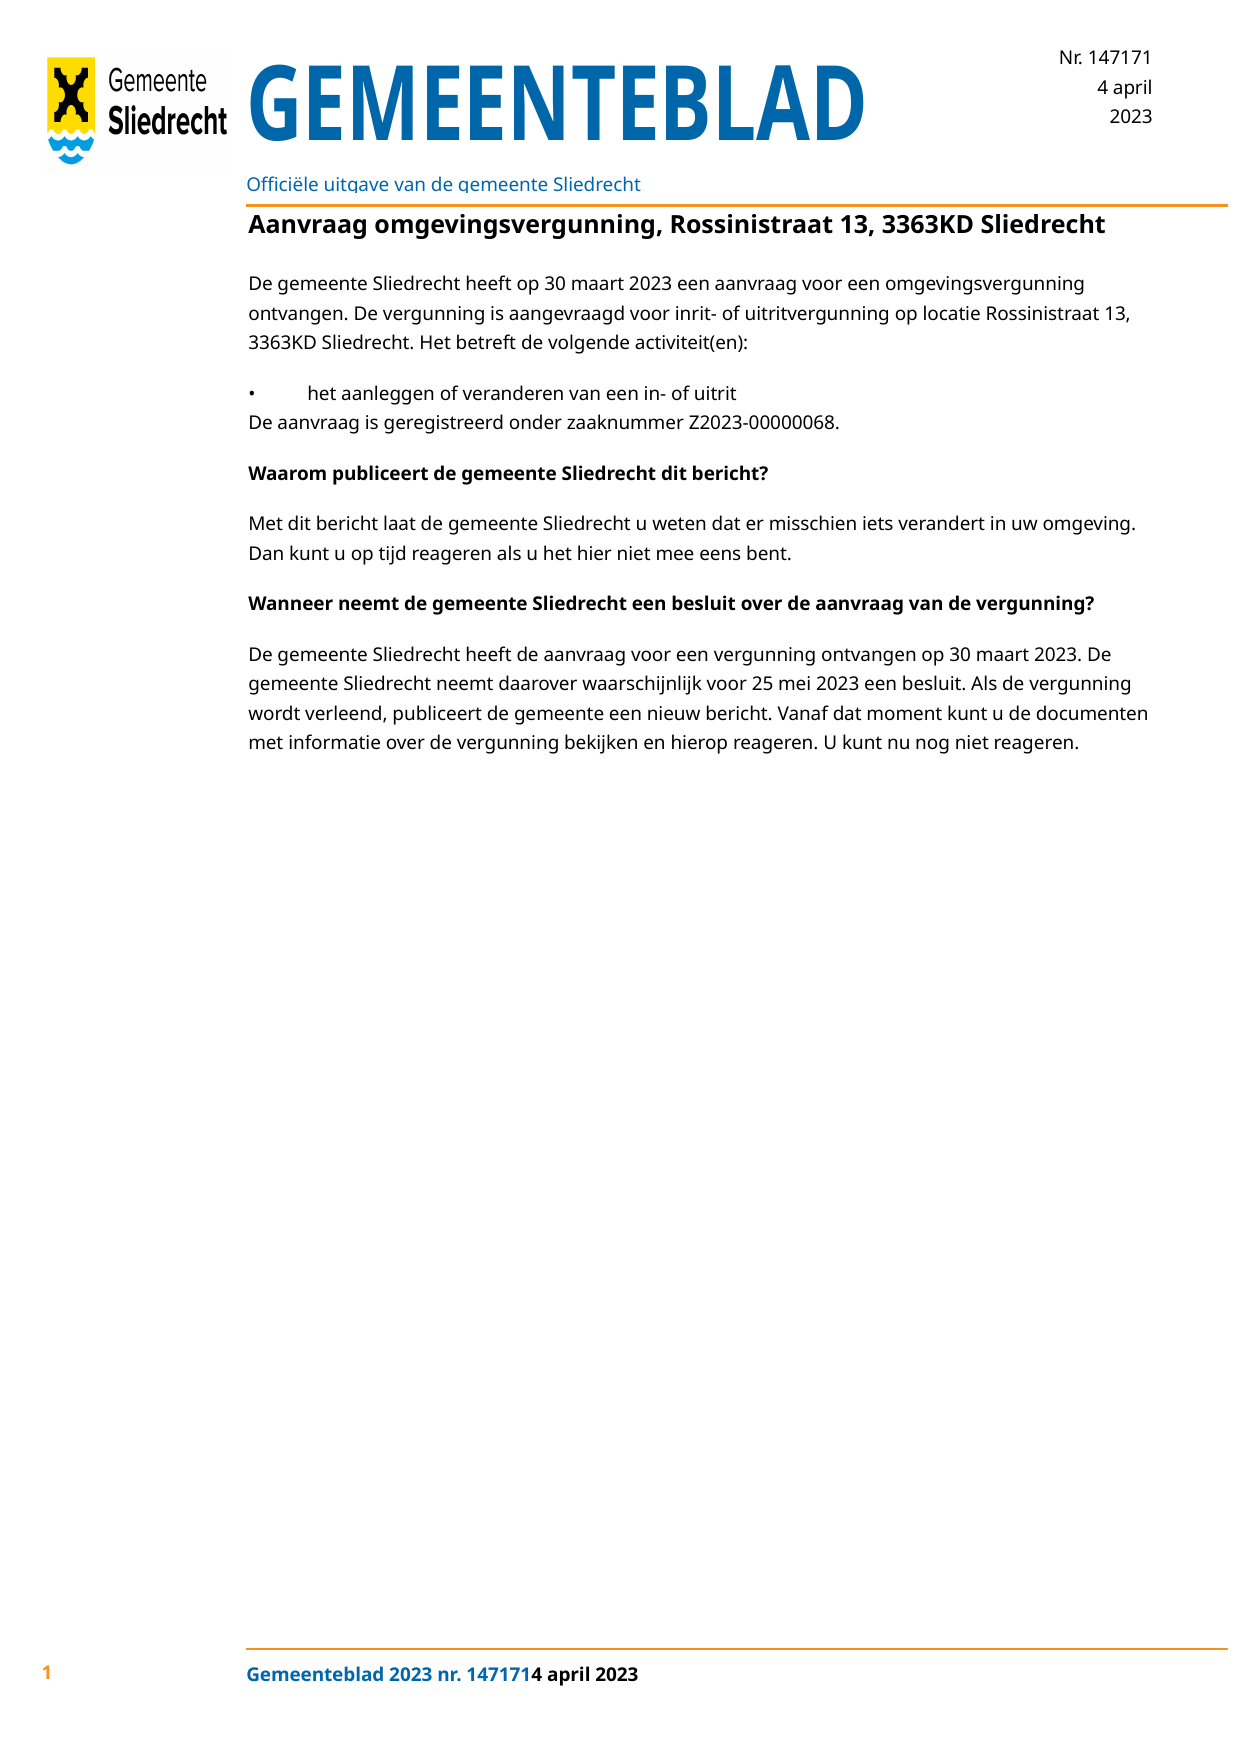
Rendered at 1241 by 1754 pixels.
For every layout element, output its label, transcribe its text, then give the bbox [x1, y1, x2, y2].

text De gemeente Sliedrecht heeft op 30 maart 2023 een aanvraag voor een omgevingsvergunning ontvangen. De vergunning is aangevraagd voor inrit- of uitritvergunning op locatie Rossinistraat 13, 3363KD Sliedrecht. Het betreft de volgende activiteit(en): [248, 270, 1152, 355]
text Wanneer neemt de gemeente Sliedrecht een besluit over de aanvraag van de vergunning? [248, 590, 1152, 616]
text De gemeente Sliedrecht heeft de aanvraag voor een vergunning ontvangen op 30 maart 2023. De gemeente Sliedrecht neemt daarover waarschijnlijk voor 25 mei 2023 een besluit. Als de vergunning wordt verleend, publiceert de gemeente een nieuw bericht. Vanaf dat moment kunt u de documenten met informatie over de vergunning bekijken en hierop reageren. U kunt nu nog niet reageren. [248, 641, 1152, 755]
text Waarom publiceert de gemeente Sliedrecht dit bericht? [248, 460, 1152, 486]
list het aanleggen of veranderen van een in- of uitrit [248, 380, 1152, 406]
text Aanvraag omgevingsvergunning, Rossinistraat 13, 3363KD Sliedrecht [248, 207, 1152, 241]
text Met dit bericht laat de gemeente Sliedrecht u weten dat er misschien iets verandert in uw omgeving. Dan kunt u op tijd reageren als u het hier niet mee eens bent. [248, 510, 1152, 566]
text De aanvraag is geregistreerd onder zaaknummer Z2023-00000068. [248, 409, 1152, 435]
picture [41, 47, 231, 172]
